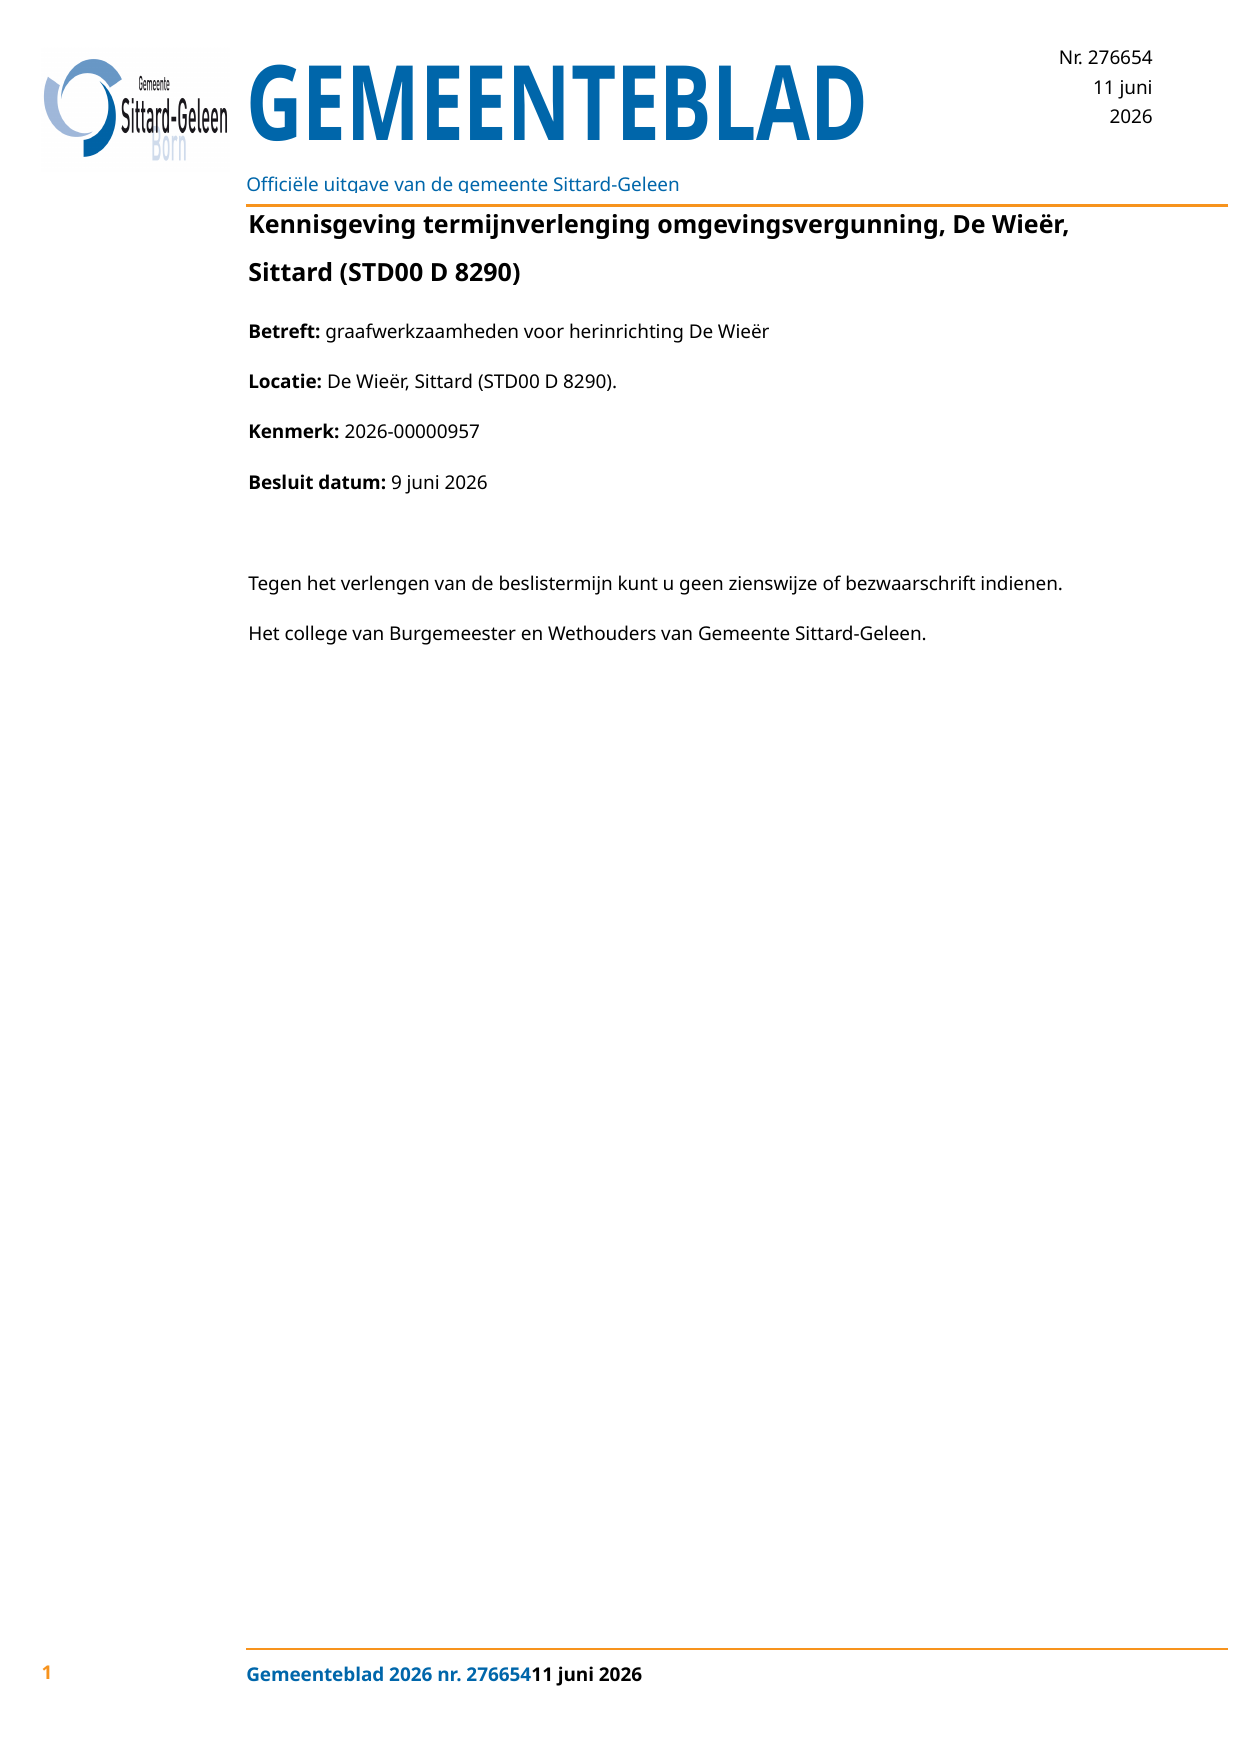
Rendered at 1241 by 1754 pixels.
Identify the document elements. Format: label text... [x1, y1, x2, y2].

text Locatie: De Wieër, Sittard (STD00 D 8290). [248, 368, 1152, 394]
text Kenmerk: 2026-00000957 [248, 419, 1152, 444]
text Kennisgeving termijnverlenging omgevingsvergunning, De Wieër, Sittard (STD00 D 8290) [248, 207, 1152, 288]
picture [41, 47, 231, 172]
text Het college van Burgemeester en Wethouders van Gemeente Sittard-Geleen. [248, 620, 1152, 646]
text Betreft: graafwerkzaamheden voor herinrichting De Wieër [248, 318, 1152, 344]
text Tegen het verlengen van de beslistermijn kunt u geen zienswijze of bezwaarschrift indienen. [248, 570, 1152, 596]
text Besluit datum: 9 juni 2026 [248, 469, 1152, 495]
